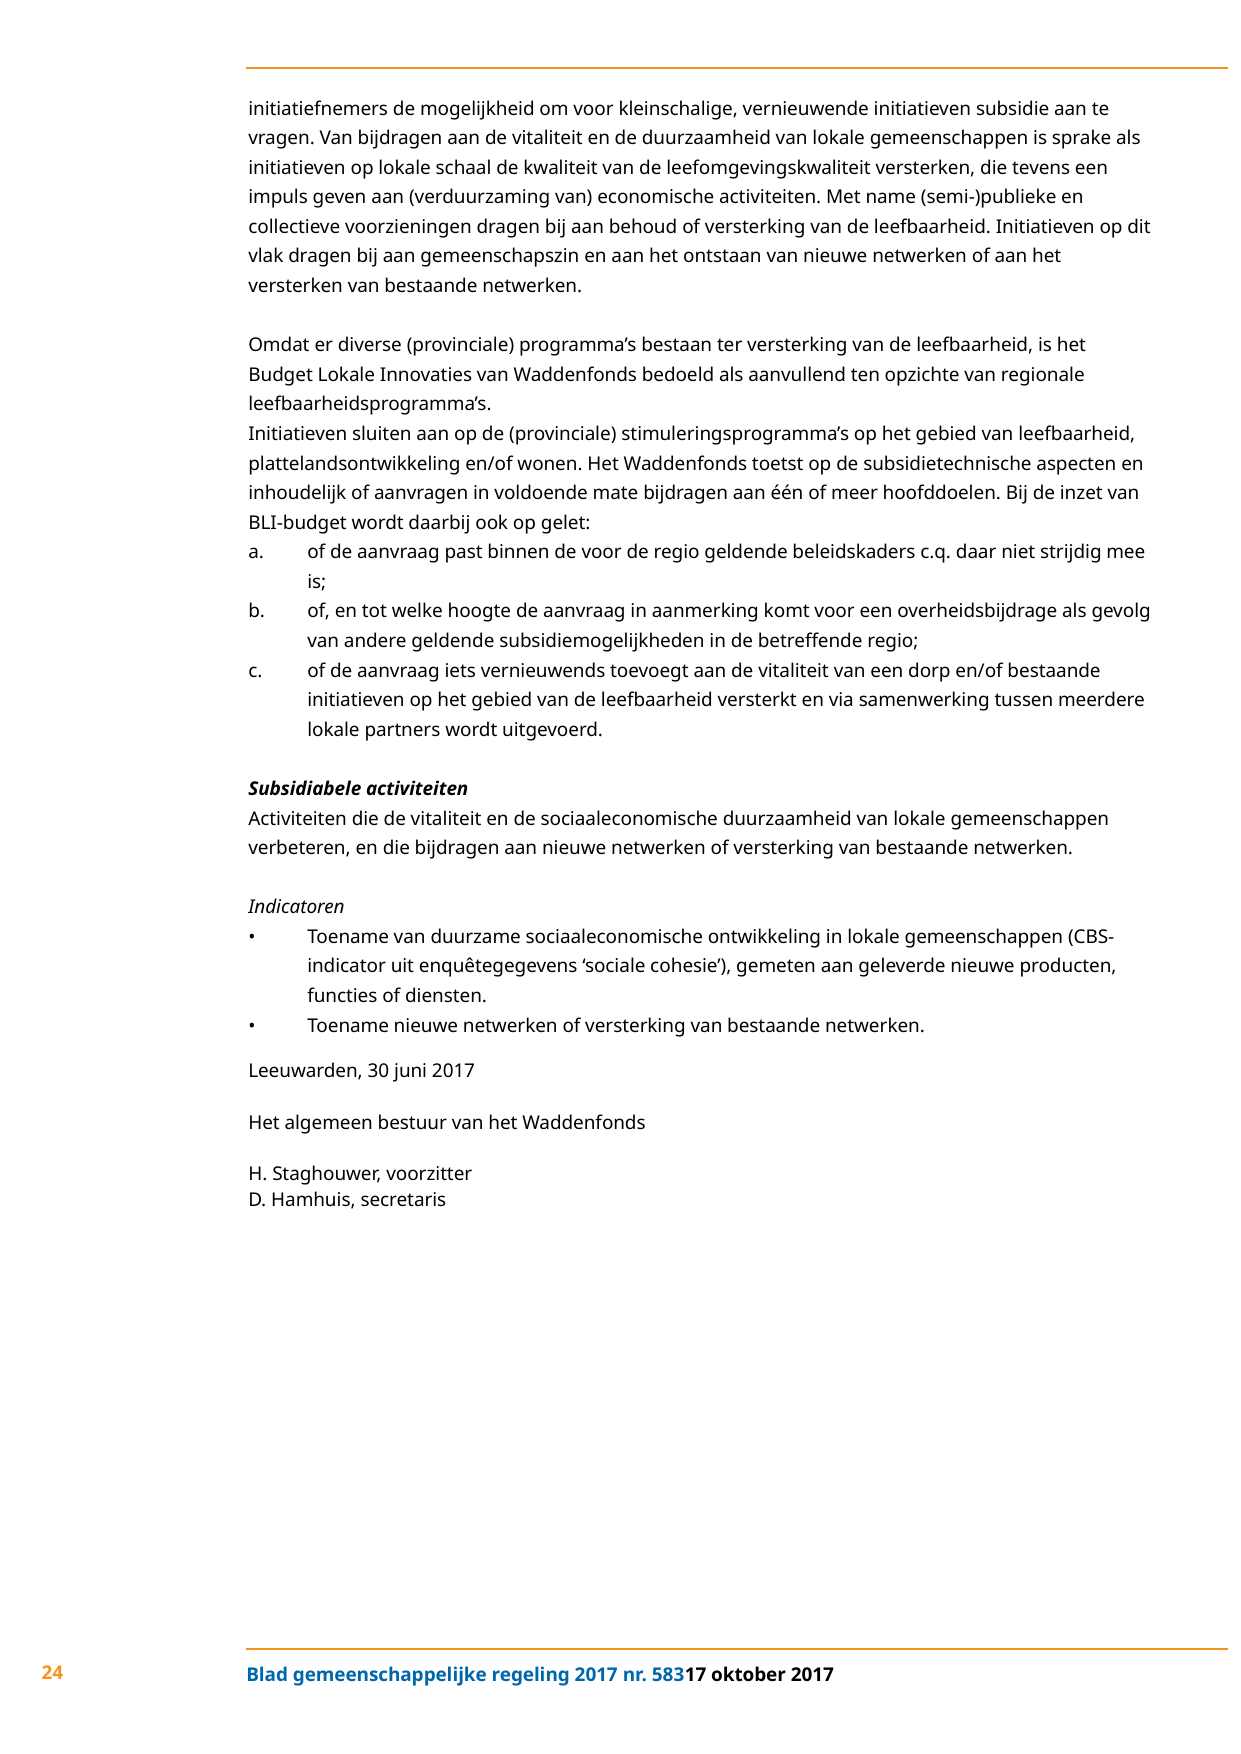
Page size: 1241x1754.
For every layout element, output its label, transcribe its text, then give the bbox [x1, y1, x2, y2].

text Activiteiten die de vitaliteit en de sociaaleconomische duurzaamheid van lokale gemeenschappen verbeteren, en die bijdragen aan nieuwe netwerken of versterking van bestaande netwerken. [248, 805, 1152, 860]
list of, en tot welke hoogte de aanvraag in aanmerking komt voor een overheidsbijdrage als gevolg van andere geldende subsidiemogelijkheden in de betreffende regio; [248, 598, 1152, 653]
list Toename nieuwe netwerken of versterking van bestaande netwerken. [248, 1012, 1152, 1038]
text Subsidiabele activiteiten [248, 775, 1152, 801]
text Leeuwarden, 30 juni 2017 [248, 1057, 1152, 1083]
text Initiatieven sluiten aan op de (provinciale) stimuleringsprogramma’s op het gebied van leefbaarheid, plattelandsontwikkeling en/of wonen. Het Waddenfonds toetst op de subsidietechnische aspecten en inhoudelijk of aanvragen in voldoende mate bijdragen aan één of meer hoofddoelen. Bij de inzet van BLI-budget wordt daarbij ook op gelet: [248, 420, 1152, 535]
text H. Staghouwer, voorzitter [248, 1160, 1152, 1186]
text Het algemeen bestuur van het Waddenfonds [248, 1109, 1152, 1135]
text Indicatoren [248, 893, 1152, 919]
list Toename van duurzame sociaaleconomische ontwikkeling in lokale gemeenschappen (CBS-indicator uit enquêtegegevens ‘sociale cohesie’), gemeten aan geleverde nieuwe producten, functies of diensten. [248, 923, 1152, 1008]
text D. Hamhuis, secretaris [248, 1186, 1152, 1212]
picture [41, 47, 231, 172]
text initiatiefnemers de mogelijkheid om voor kleinschalige, vernieuwende initiatieven subsidie aan te vragen. Van bijdragen aan de vitaliteit en de duurzaamheid van lokale gemeenschappen is sprake als initiatieven op lokale schaal de kwaliteit van de leefomgevingskwaliteit versterken, die tevens een impuls geven aan (verduurzaming van) economische activiteiten. Met name (semi-)publieke en collectieve voorzieningen dragen bij aan behoud of versterking van de leefbaarheid. Initiatieven op dit vlak dragen bij aan gemeenschapszin en aan het ontstaan van nieuwe netwerken of aan het versterken van bestaande netwerken. [248, 95, 1152, 298]
list of de aanvraag iets vernieuwends toevoegt aan de vitaliteit van een dorp en/of bestaande initiatieven op het gebied van de leefbaarheid versterkt en via samenwerking tussen meerdere lokale partners wordt uitgevoerd. [248, 657, 1152, 742]
text Omdat er diverse (provinciale) programma’s bestaan ter versterking van de leefbaarheid, is het Budget Lokale Innovaties van Waddenfonds bedoeld als aanvullend ten opzichte van regionale leefbaarheidsprogramma’s. [248, 331, 1152, 416]
list of de aanvraag past binnen de voor de regio geldende beleidskaders c.q. daar niet strijdig mee is; [248, 538, 1152, 594]
